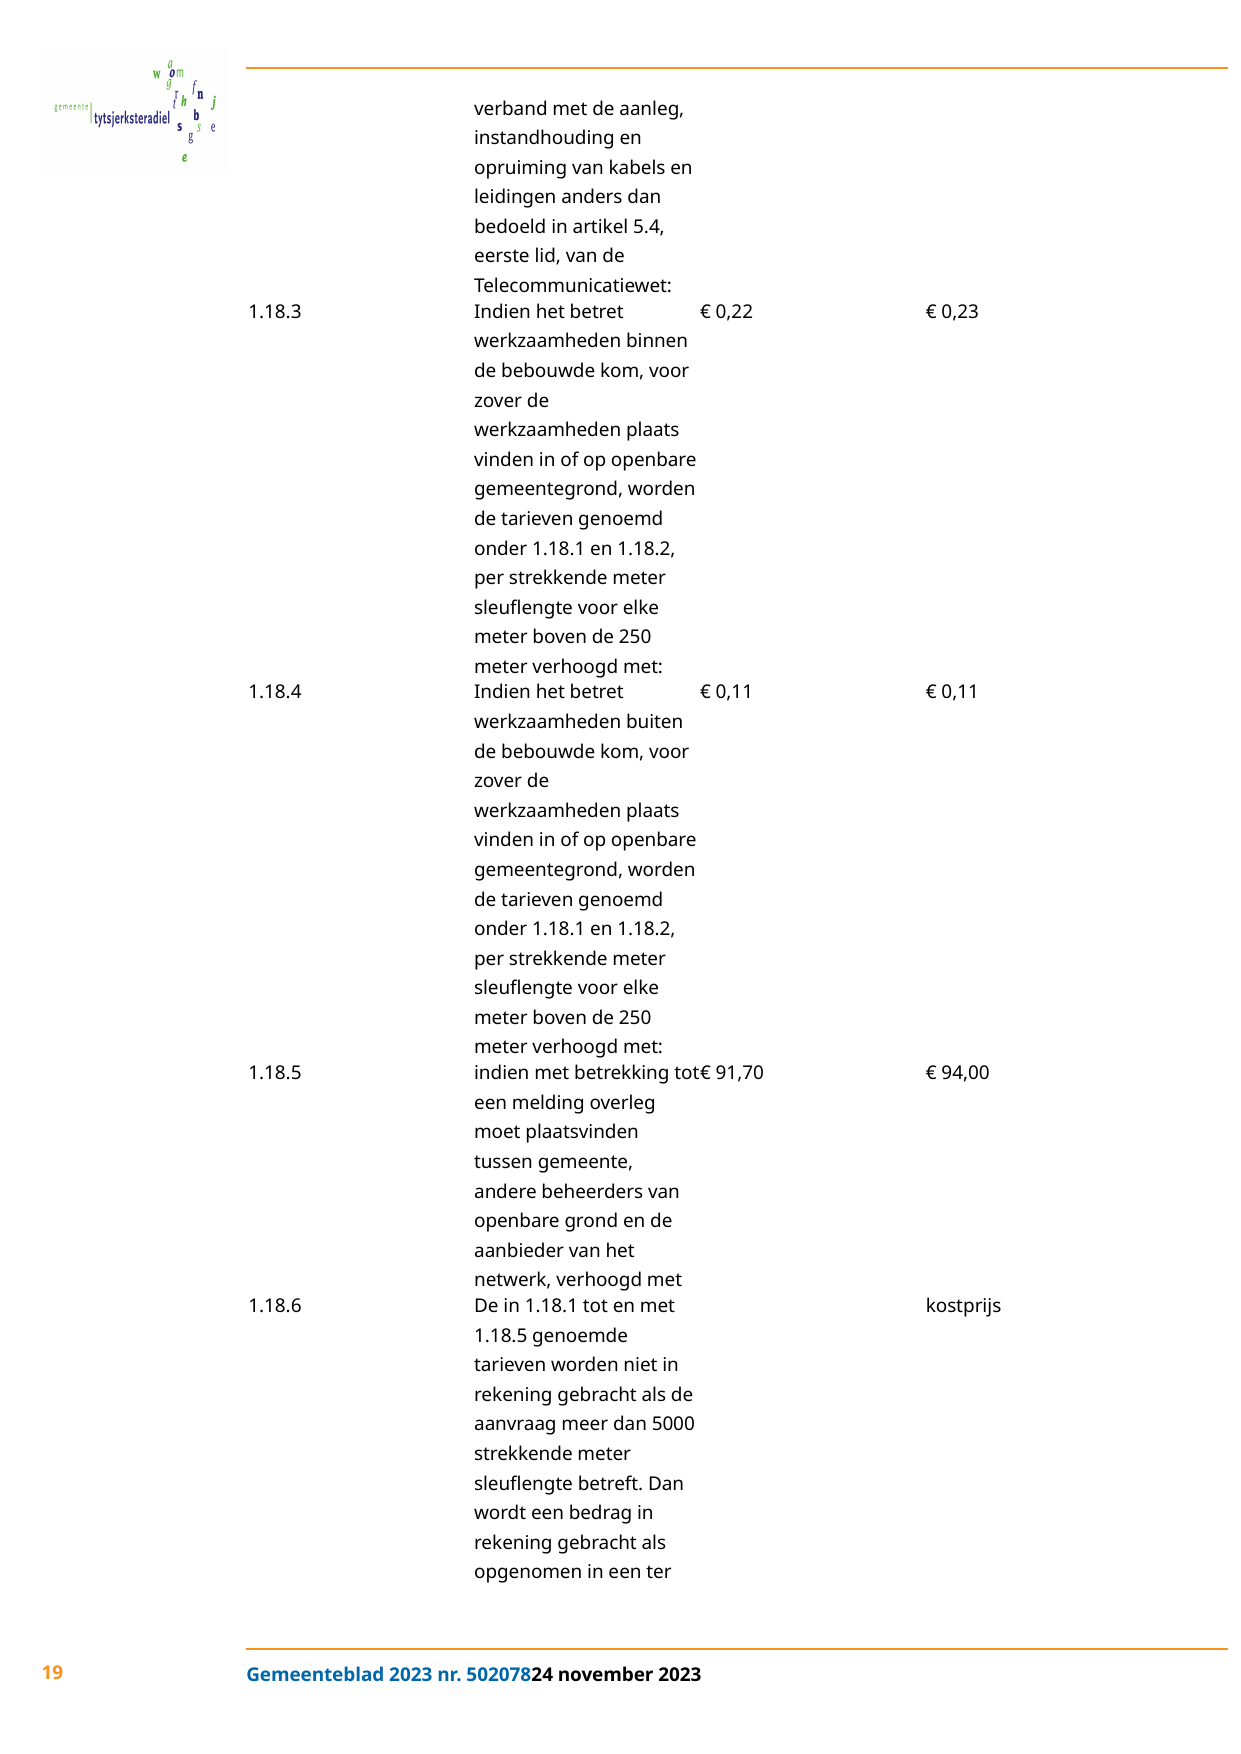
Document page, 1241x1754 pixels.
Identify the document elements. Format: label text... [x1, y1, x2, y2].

table_cell kostprijs [926, 1292, 1152, 1584]
table_cell € 0,23 [926, 298, 1152, 679]
table_cell € 0,11 [926, 679, 1152, 1059]
table_cell Indien het betret werkzaamheden binnen de bebouwde kom, voor zover de werkzaamheden plaats vinden in of op openbare gemeentegrond, worden de tarieven genoemd onder 1.18.1 en 1.18.2, per strekkende meter sleuflengte voor elke meter boven de 250 meter verhoogd met: [474, 298, 700, 679]
table_cell € 94,00 [926, 1060, 1152, 1292]
table_cell € 0,11 [700, 679, 926, 1059]
table_cell 1.18.4 [248, 679, 474, 1059]
table_cell [700, 95, 926, 298]
table_cell 1.18.6 [248, 1292, 474, 1584]
table_cell 1.18.3 [248, 298, 474, 679]
table_cell € 0,22 [700, 298, 926, 679]
picture [41, 47, 231, 172]
table_cell [248, 95, 474, 298]
table_cell [700, 1292, 926, 1584]
table_cell Indien het betret werkzaamheden buiten de bebouwde kom, voor zover de werkzaamheden plaats vinden in of op openbare gemeentegrond, worden de tarieven genoemd onder 1.18.1 en 1.18.2, per strekkende meter sleuflengte voor elke meter boven de 250 meter verhoogd met: [474, 679, 700, 1059]
table_cell 1.18.5 [248, 1060, 474, 1292]
table_cell verband met de aanleg, instandhouding en opruiming van kabels en leidingen anders dan bedoeld in artikel 5.4, eerste lid, van de Telecommunicatiewet: [474, 95, 700, 298]
table_cell De in 1.18.1 tot en met 1.18.5 genoemde tarieven worden niet in rekening gebracht als de aanvraag meer dan 5000 strekkende meter sleuflengte betreft. Dan wordt een bedrag in rekening gebracht als opgenomen in een ter [474, 1292, 700, 1584]
table_cell € 91,70 [700, 1060, 926, 1292]
table_cell [926, 95, 1152, 298]
table_cell indien met betrekking tot een melding overleg moet plaatsvinden tussen gemeente, andere beheerders van openbare grond en de aanbieder van het netwerk, verhoogd met [474, 1060, 700, 1292]
